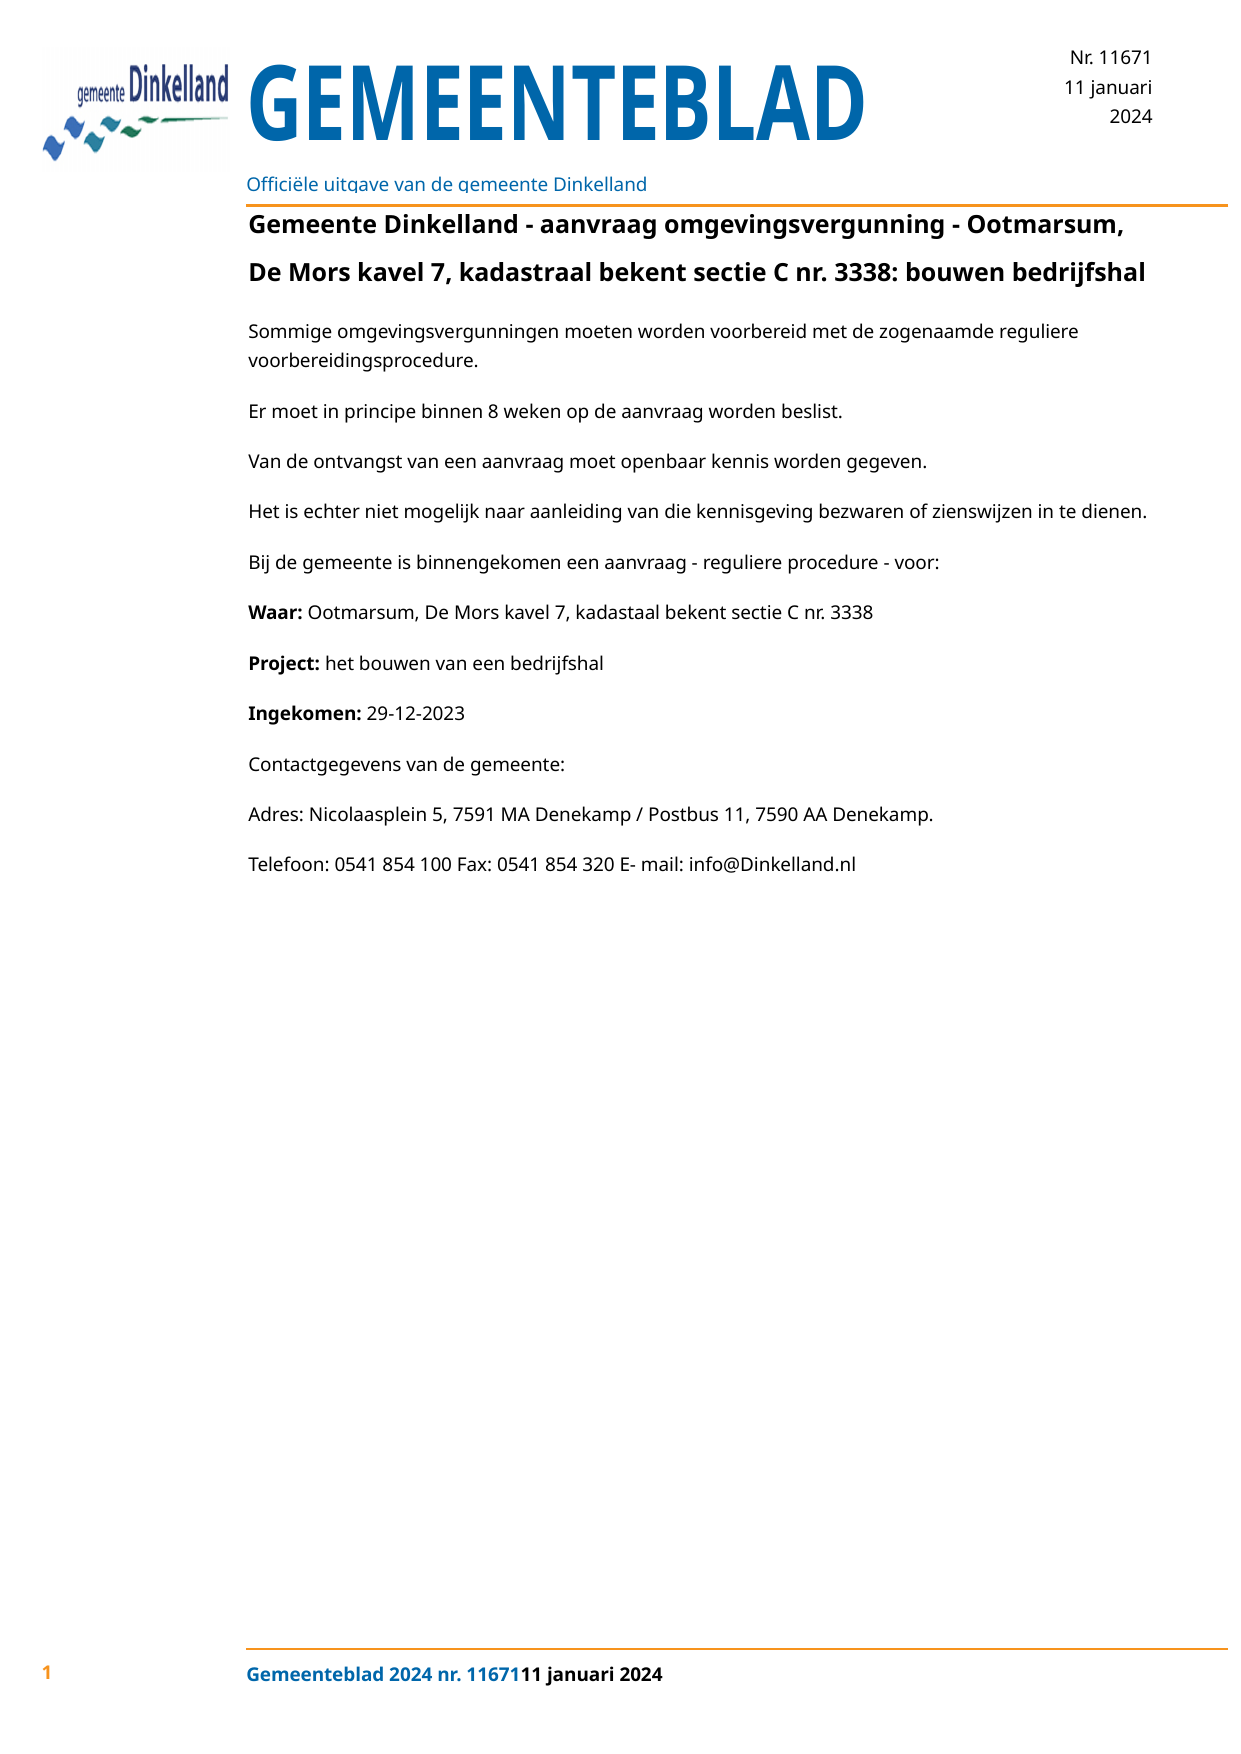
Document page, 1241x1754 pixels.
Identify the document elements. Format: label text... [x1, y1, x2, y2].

text Adres: Nicolaasplein 5, 7591 MA Denekamp / Postbus 11, 7590 AA Denekamp. [248, 801, 1152, 827]
text Ingekomen: 29-12-2023 [248, 700, 1152, 726]
text Telefoon: 0541 854 100 Fax: 0541 854 320 E- mail: info@Dinkelland.nl [248, 852, 1152, 877]
text Het is echter niet mogelijk naar aanleiding van die kennisgeving bezwaren of zienswijzen in te dienen. [248, 499, 1152, 524]
text Contactgegevens van de gemeente: [248, 751, 1152, 777]
text Project: het bouwen van een bedrijfshal [248, 650, 1152, 676]
text Van de ontvangst van een aanvraag moet openbaar kennis worden gegeven. [248, 448, 1152, 474]
text Sommige omgevingsvergunningen moeten worden voorbereid met de zogenaamde reguliere voorbereidingsprocedure. [248, 318, 1152, 373]
text Gemeente Dinkelland - aanvraag omgevingsvergunning - Ootmarsum, De Mors kavel 7, kadastraal bekent sectie C nr. 3338: bouwen bedrijfshal [248, 207, 1152, 288]
text Waar: Ootmarsum, De Mors kavel 7, kadastaal bekent sectie C nr. 3338 [248, 599, 1152, 625]
text Er moet in principe binnen 8 weken op de aanvraag worden beslist. [248, 398, 1152, 424]
picture [41, 47, 231, 172]
text Bij de gemeente is binnengekomen een aanvraag - reguliere procedure - voor: [248, 549, 1152, 575]
